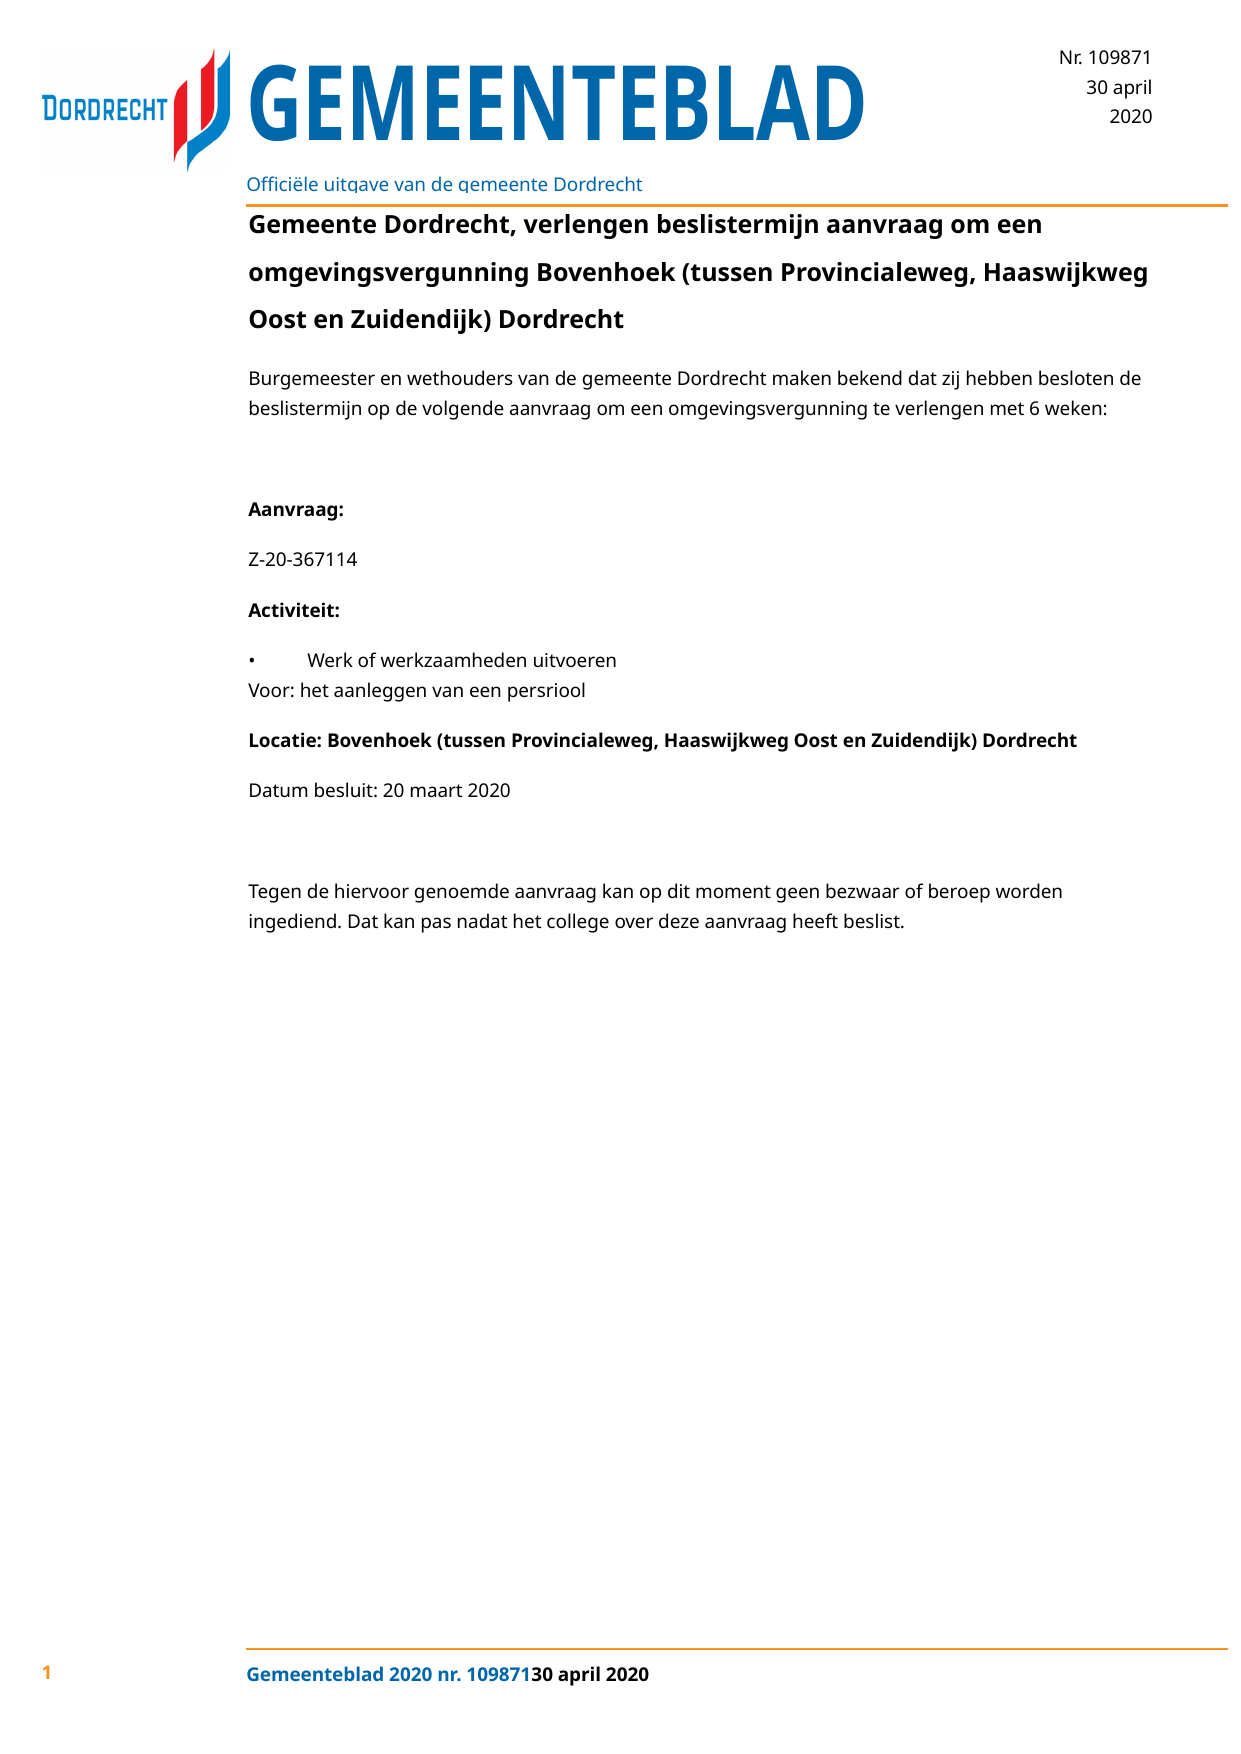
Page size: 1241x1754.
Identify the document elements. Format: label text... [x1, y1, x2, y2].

picture [41, 47, 231, 172]
text Datum besluit: 20 maart 2020 [248, 778, 1152, 803]
list Werk of werkzaamheden uitvoeren [248, 647, 1152, 673]
text Tegen de hiervoor genoemde aanvraag kan op dit moment geen bezwaar of beroep worden ingediend. Dat kan pas nadat het college over deze aanvraag heeft beslist. [248, 878, 1152, 934]
text Voor: het aanleggen van een persriool [248, 677, 1152, 702]
text Aanvraag: [248, 496, 1152, 522]
text Burgemeester en wethouders van de gemeente Dordrecht maken bekend dat zij hebben besloten de beslistermijn op de volgende aanvraag om een omgevingsvergunning te verlengen met 6 weken: [248, 366, 1152, 421]
text Z-20-367114 [248, 546, 1152, 572]
text Locatie: Bovenhoek (tussen Provincialeweg, Haaswijkweg Oost en Zuidendijk) Dordrecht [248, 727, 1152, 753]
text Activiteit: [248, 597, 1152, 622]
text Gemeente Dordrecht, verlengen beslistermijn aanvraag om een omgevingsvergunning Bovenhoek (tussen Provincialeweg, Haaswijkweg Oost en Zuidendijk) Dordrecht [248, 207, 1152, 336]
